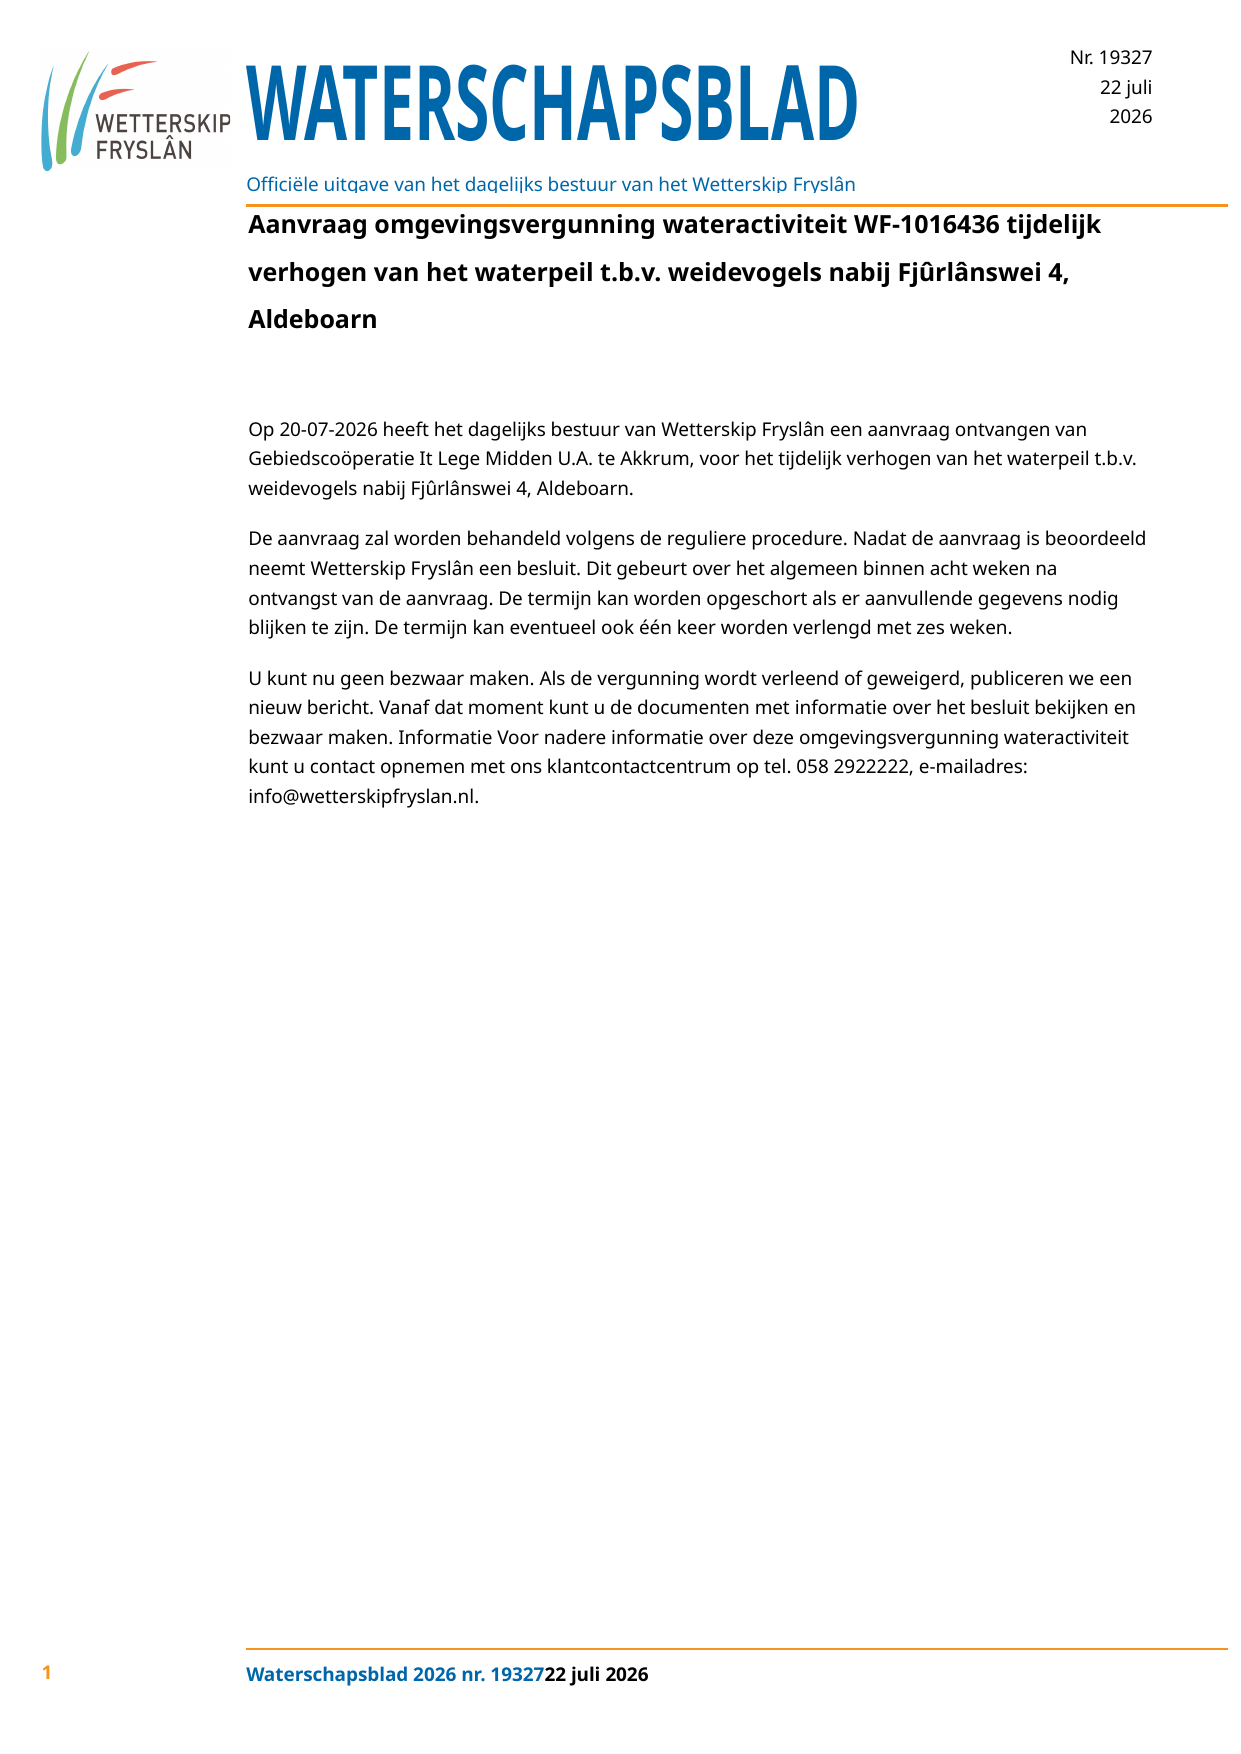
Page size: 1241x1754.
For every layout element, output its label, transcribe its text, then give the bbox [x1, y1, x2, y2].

picture [41, 47, 231, 172]
text Op 20-07-2026 heeft het dagelijks bestuur van Wetterskip Fryslân een aanvraag ontvangen van Gebiedscoöperatie It Lege Midden U.A. te Akkrum, voor het tijdelijk verhogen van het waterpeil t.b.v. weidevogels nabij Fjûrlânswei 4, Aldeboarn. [248, 416, 1152, 501]
text U kunt nu geen bezwaar maken. Als de vergunning wordt verleend of geweigerd, publiceren we een nieuw bericht. Vanaf dat moment kunt u de documenten met informatie over het besluit bekijken en bezwaar maken. Informatie Voor nadere informatie over deze omgevingsvergunning wateractiviteit kunt u contact opnemen met ons klantcontactcentrum op tel. 058 2922222, e-mailadres: info@wetterskipfryslan.nl. [248, 665, 1152, 809]
text De aanvraag zal worden behandeld volgens de reguliere procedure. Nadat de aanvraag is beoordeeld neemt Wetterskip Fryslân een besluit. Dit gebeurt over het algemeen binnen acht weken na ontvangst van de aanvraag. De termijn kan worden opgeschort als er aanvullende gegevens nodig blijken te zijn. De termijn kan eventueel ook één keer worden verlengd met zes weken. [248, 526, 1152, 640]
text Aanvraag omgevingsvergunning wateractiviteit WF-1016436 tijdelijk verhogen van het waterpeil t.b.v. weidevogels nabij Fjûrlânswei 4, Aldeboarn [248, 207, 1152, 336]
